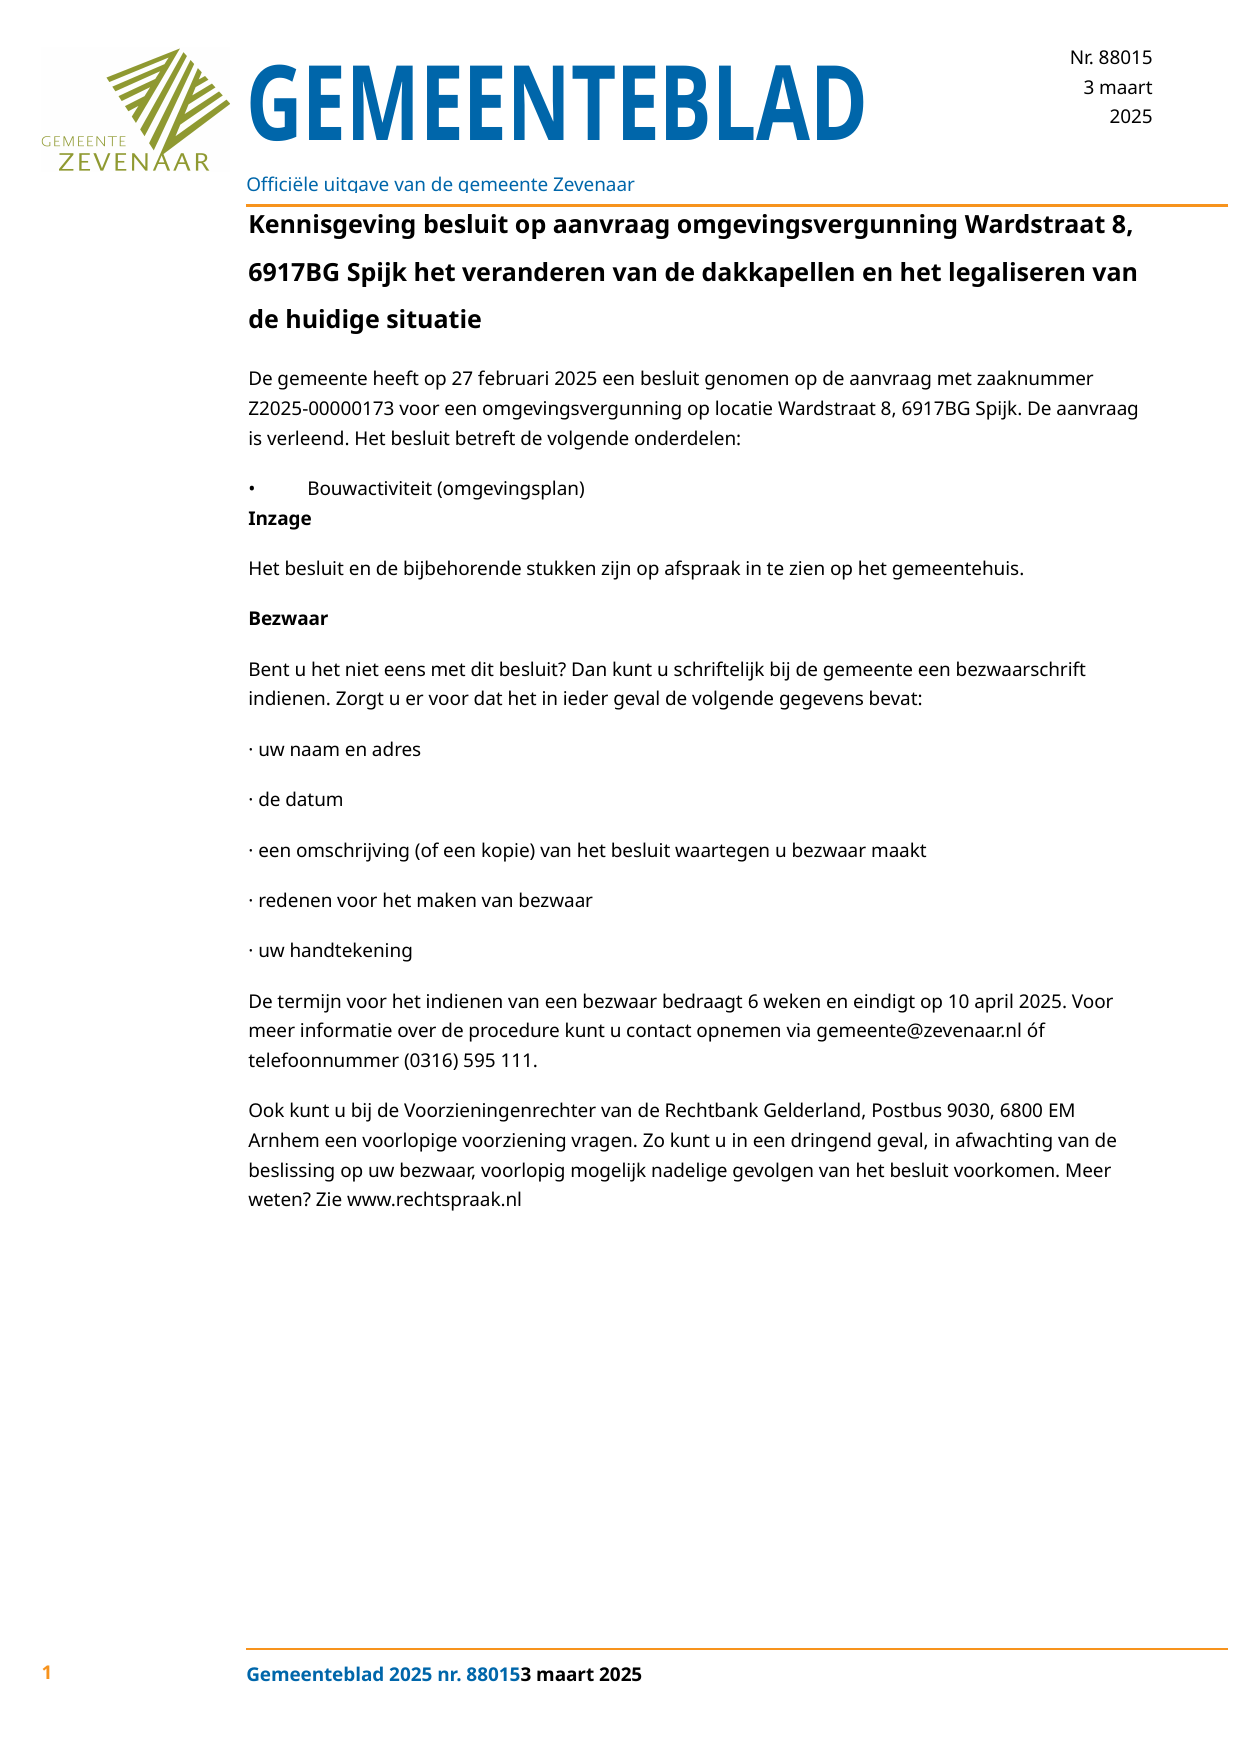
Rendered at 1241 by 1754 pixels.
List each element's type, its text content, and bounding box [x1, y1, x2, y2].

text Inzage [248, 505, 1152, 530]
text Bent u het niet eens met dit besluit? Dan kunt u schriftelijk bij de gemeente een bezwaarschrift indienen. Zorgt u er voor dat het in ieder geval de volgende gegevens bevat: [248, 656, 1152, 711]
text De termijn voor het indienen van een bezwaar bedraagt 6 weken en eindigt op 10 april 2025. Voor meer informatie over de procedure kunt u contact opnemen via gemeente@zevenaar.nl óf telefoonnummer (0316) 595 111. [248, 988, 1152, 1073]
list Bouwactiviteit (omgevingsplan) [248, 475, 1152, 501]
text · uw naam en adres [248, 736, 1152, 762]
text Bezwaar [248, 606, 1152, 631]
text Ook kunt u bij de Voorzieningenrechter van de Rechtbank Gelderland, Postbus 9030, 6800 EM Arnhem een voorlopige voorziening vragen. Zo kunt u in een dringend geval, in afwachting van de beslissing op uw bezwaar, voorlopig mogelijk nadelige gevolgen van het besluit voorkomen. Meer weten? Zie www.rechtspraak.nl [248, 1098, 1152, 1212]
text · een omschrijving (of een kopie) van het besluit waartegen u bezwaar maakt [248, 837, 1152, 862]
text · de datum [248, 786, 1152, 812]
text · uw handtekening [248, 938, 1152, 963]
text Kennisgeving besluit op aanvraag omgevingsvergunning Wardstraat 8, 6917BG Spijk het veranderen van de dakkapellen en het legaliseren van de huidige situatie [248, 207, 1152, 336]
picture [41, 47, 231, 172]
text Het besluit en de bijbehorende stukken zijn op afspraak in te zien op het gemeentehuis. [248, 555, 1152, 581]
text De gemeente heeft op 27 februari 2025 een besluit genomen op de aanvraag met zaaknummer Z2025-00000173 voor een omgevingsvergunning op locatie Wardstraat 8, 6917BG Spijk. De aanvraag is verleend. Het besluit betreft de volgende onderdelen: [248, 366, 1152, 450]
text · redenen voor het maken van bezwaar [248, 887, 1152, 913]
